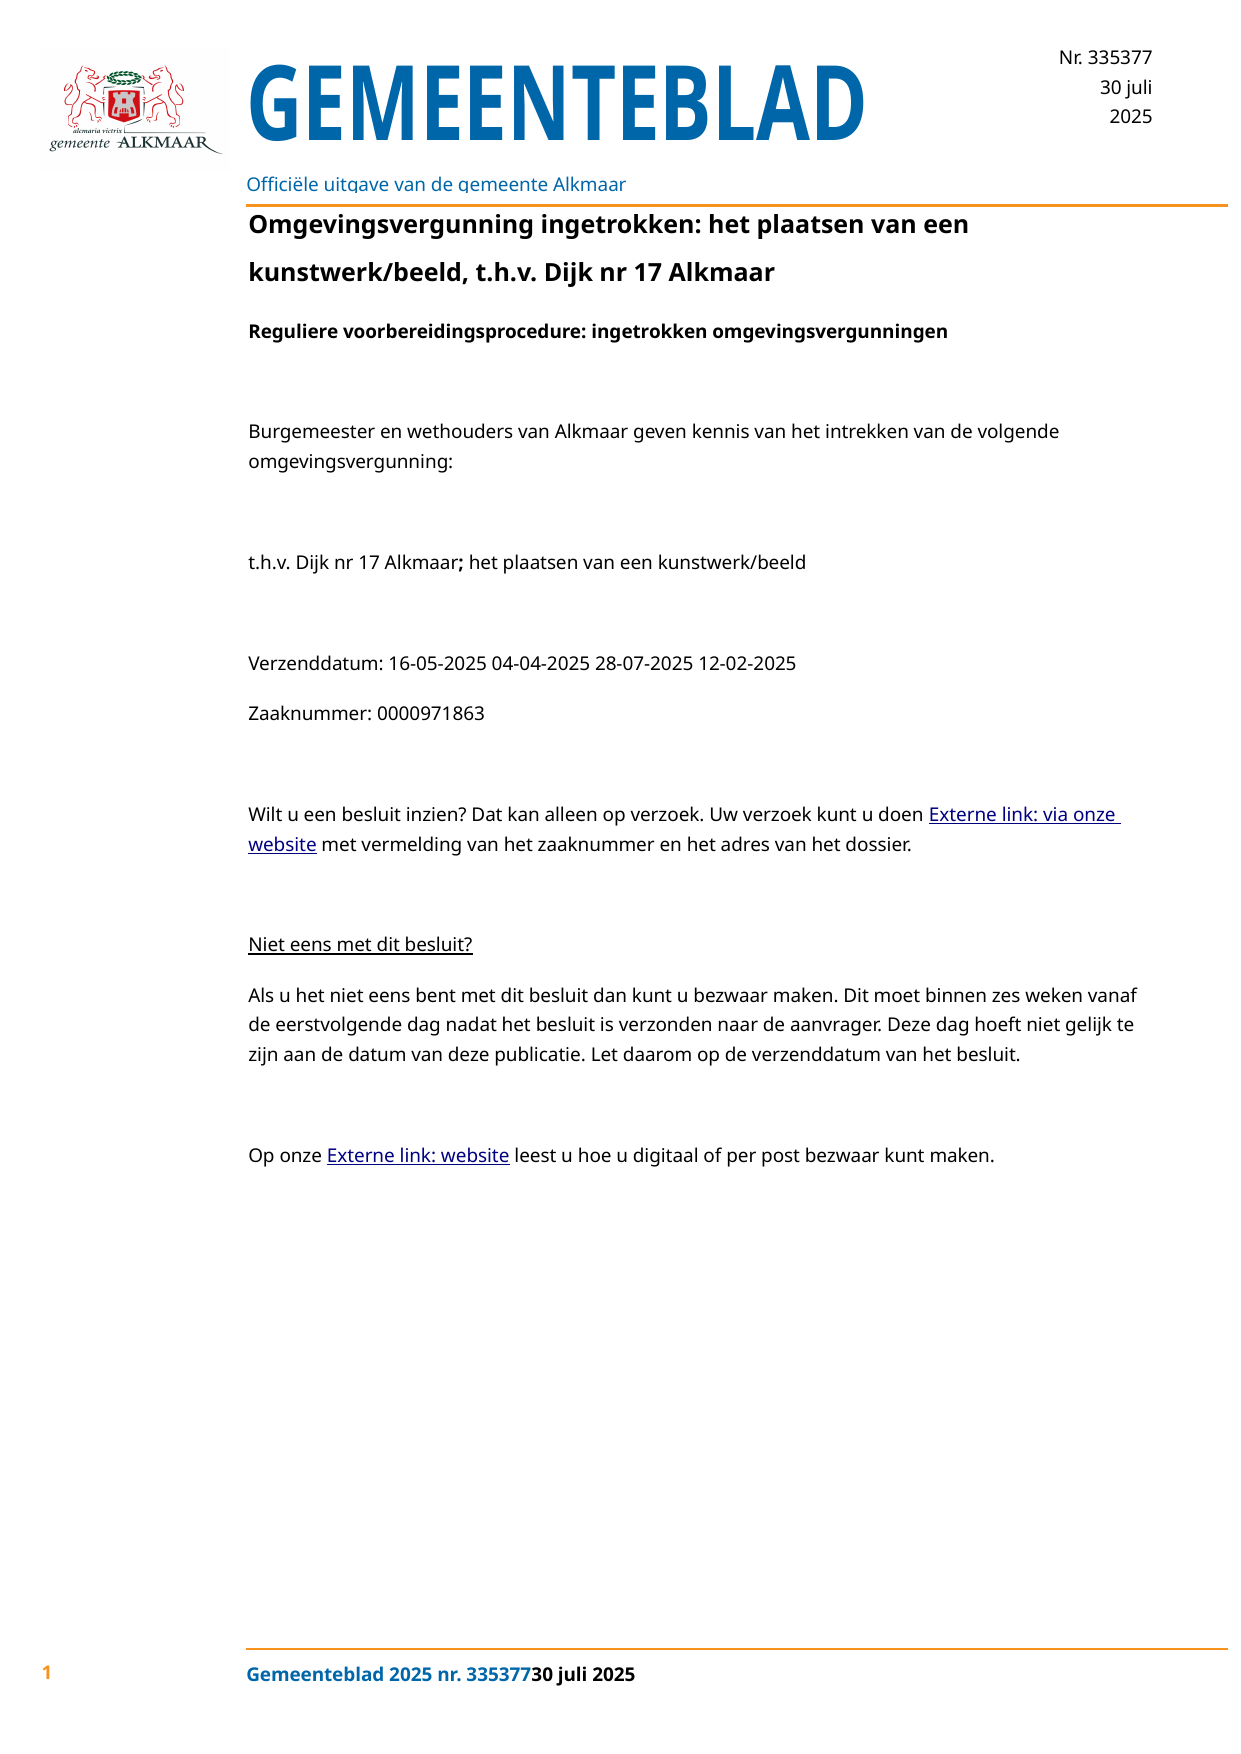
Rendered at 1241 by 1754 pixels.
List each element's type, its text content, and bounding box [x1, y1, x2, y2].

text Als u het niet eens bent met dit besluit dan kunt u bezwaar maken. Dit moet binnen zes weken vanaf de eerstvolgende dag nadat het besluit is verzonden naar de aanvrager. Deze dag hoeft niet gelijk te zijn aan de datum van deze publicatie. Let daarom op de verzenddatum van het besluit. [248, 982, 1152, 1067]
text Burgemeester en wethouders van Alkmaar geven kennis van het intrekken van de volgende omgevingsvergunning: [248, 419, 1152, 474]
text Niet eens met dit besluit? [248, 932, 1152, 957]
text Omgevingsvergunning ingetrokken: het plaatsen van een kunstwerk/beeld, t.h.v. Dijk nr 17 Alkmaar [248, 207, 1152, 288]
text t.h.v. Dijk nr 17 Alkmaar; het plaatsen van een kunstwerk/beeld [248, 549, 1152, 575]
text Zaaknummer: 0000971863 [248, 700, 1152, 726]
text Op onze Externe link: website leest u hoe u digitaal of per post bezwaar kunt maken. [248, 1142, 1152, 1168]
text Verzenddatum: 16-05-2025 04-04-2025 28-07-2025 12-02-2025 [248, 650, 1152, 676]
text Reguliere voorbereidingsprocedure: ingetrokken omgevingsvergunningen [248, 318, 1152, 344]
text Wilt u een besluit inzien? Dat kan alleen op verzoek. Uw verzoek kunt u doen Externe link: via onze website met vermelding van het zaaknummer en het adres van het dossier. [248, 801, 1152, 857]
picture [41, 47, 231, 172]
